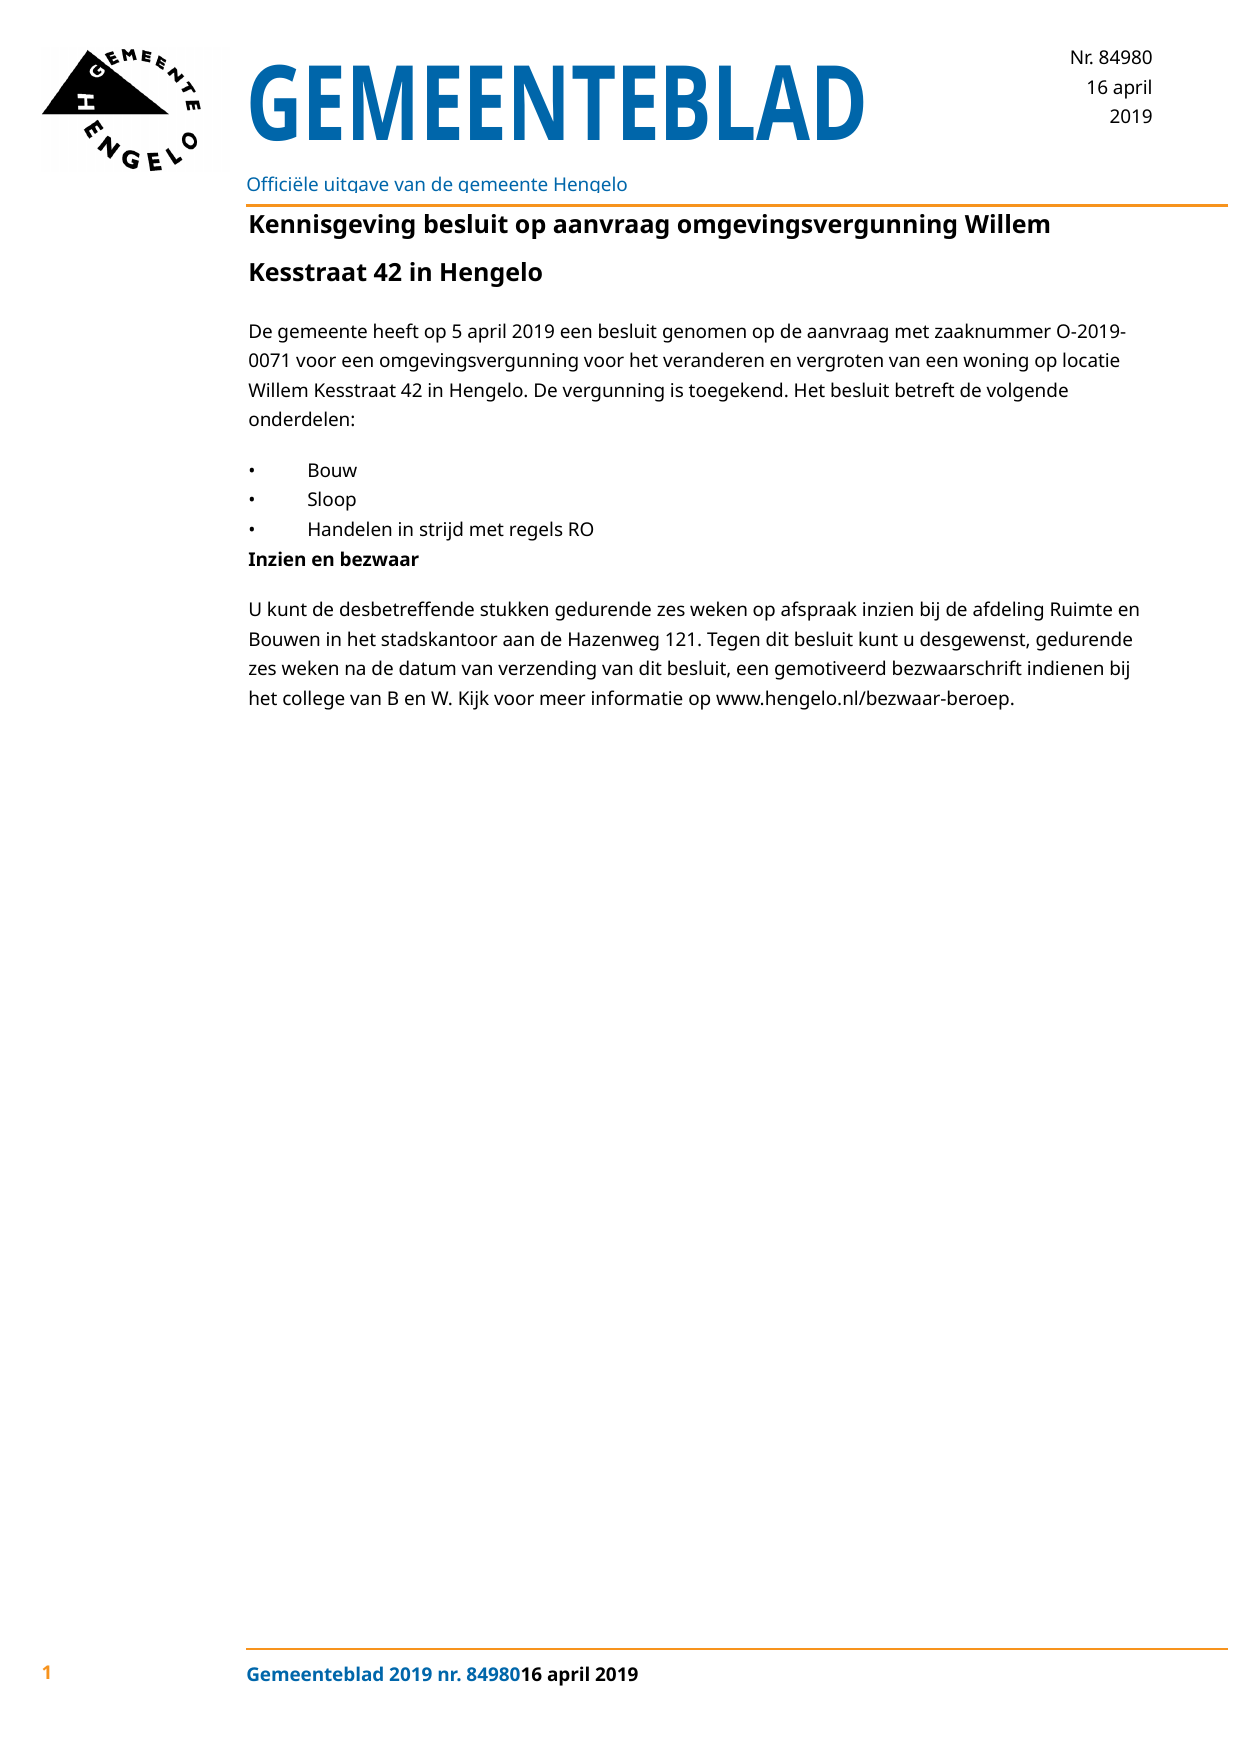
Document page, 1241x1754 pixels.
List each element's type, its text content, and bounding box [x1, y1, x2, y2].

text Inzien en bezwaar [248, 546, 1152, 572]
text De gemeente heeft op 5 april 2019 een besluit genomen op de aanvraag met zaaknummer O-2019-0071 voor een omgevingsvergunning voor het veranderen en vergroten van een woning op locatie Willem Kesstraat 42 in Hengelo. De vergunning is toegekend. Het besluit betreft de volgende onderdelen: [248, 318, 1152, 432]
text U kunt de desbetreffende stukken gedurende zes weken op afspraak inzien bij de afdeling Ruimte en Bouwen in het stadskantoor aan de Hazenweg 121. Tegen dit besluit kunt u desgewenst, gedurende zes weken na de datum van verzending van dit besluit, een gemotiveerd bezwaarschrift indienen bij het college van B en W. Kijk voor meer informatie op www.hengelo.nl/bezwaar-beroep. [248, 596, 1152, 711]
text Kennisgeving besluit op aanvraag omgevingsvergunning Willem Kesstraat 42 in Hengelo [248, 207, 1152, 288]
list Sloop [248, 487, 1152, 512]
picture [41, 47, 231, 172]
list Handelen in strijd met regels RO [248, 516, 1152, 542]
list Bouw [248, 457, 1152, 483]
